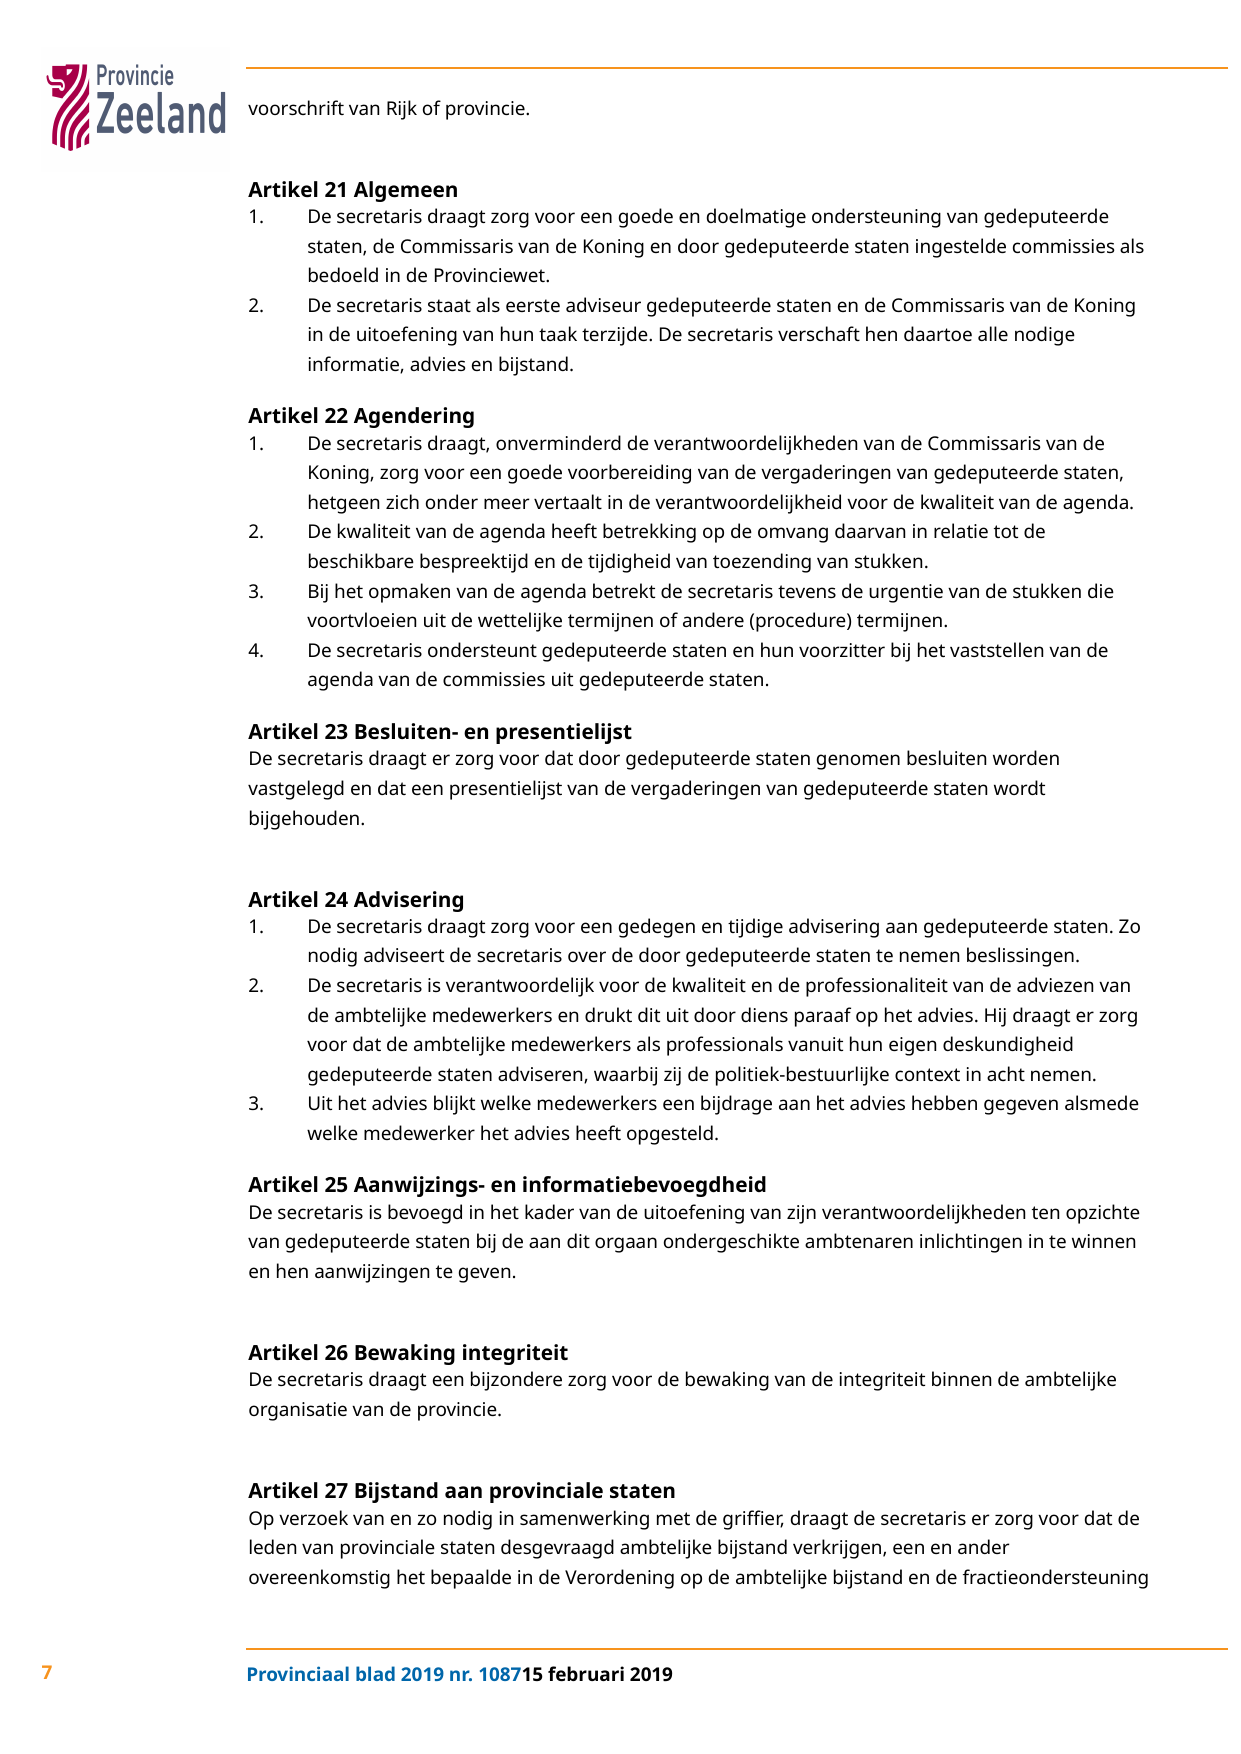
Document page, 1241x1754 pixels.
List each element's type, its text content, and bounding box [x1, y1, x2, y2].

list De kwaliteit van de agenda heeft betrekking op de omvang daarvan in relatie tot de beschikbare bespreektijd en de tijdigheid van toezending van stukken. [248, 519, 1152, 574]
picture [41, 47, 231, 172]
text Artikel 22 Agendering [248, 402, 1152, 430]
text Artikel 21 Algemeen [248, 175, 1152, 203]
text voorschrift van Rijk of provincie. [248, 95, 1152, 121]
text Artikel 25 Aanwijzings- en informatiebevoegdheid [248, 1171, 1152, 1199]
list De secretaris draagt, onverminderd de verantwoordelijkheden van de Commissaris van de Koning, zorg voor een goede voorbereiding van de vergaderingen van gedeputeerde staten, hetgeen zich onder meer vertaalt in de verantwoordelijkheid voor de kwaliteit van de agenda. [248, 430, 1152, 515]
text De secretaris is bevoegd in het kader van de uitoefening van zijn verantwoordelijkheden ten opzichte van gedeputeerde staten bij de aan dit orgaan ondergeschikte ambtenaren inlichtingen in te winnen en hen aanwijzingen te geven. [248, 1199, 1152, 1284]
text Artikel 23 Besluiten- en presentielijst [248, 717, 1152, 746]
list De secretaris draagt zorg voor een goede en doelmatige ondersteuning van gedeputeerde staten, de Commissaris van de Koning en door gedeputeerde staten ingestelde commissies als bedoeld in de Provinciewet. [248, 203, 1152, 288]
list De secretaris draagt zorg voor een gedegen en tijdige advisering aan gedeputeerde staten. Zo nodig adviseert de secretaris over de door gedeputeerde staten te nemen beslissingen. [248, 913, 1152, 968]
text Artikel 26 Bewaking integriteit [248, 1338, 1152, 1367]
text Artikel 24 Advisering [248, 885, 1152, 913]
list De secretaris is verantwoordelijk voor de kwaliteit en de professionaliteit van de adviezen van de ambtelijke medewerkers en drukt dit uit door diens paraaf op het advies. Hij draagt er zorg voor dat de ambtelijke medewerkers als professionals vanuit hun eigen deskundigheid gedeputeerde staten adviseren, waarbij zij de politiek-bestuurlijke context in acht nemen. [248, 972, 1152, 1087]
text Op verzoek van en zo nodig in samenwerking met de griffier, draagt de secretaris er zorg voor dat de leden van provinciale staten desgevraagd ambtelijke bijstand verkrijgen, een en ander overeenkomstig het bepaalde in de Verordening op de ambtelijke bijstand en de fractieondersteuning [248, 1505, 1152, 1589]
list De secretaris ondersteunt gedeputeerde staten en hun voorzitter bij het vaststellen van de agenda van de commissies uit gedeputeerde staten. [248, 637, 1152, 692]
text De secretaris draagt een bijzondere zorg voor de bewaking van de integriteit binnen de ambtelijke organisatie van de provincie. [248, 1367, 1152, 1422]
list De secretaris staat als eerste adviseur gedeputeerde staten en de Commissaris van de Koning in de uitoefening van hun taak terzijde. De secretaris verschaft hen daartoe alle nodige informatie, advies en bijstand. [248, 292, 1152, 377]
text Artikel 27 Bijstand aan provinciale staten [248, 1476, 1152, 1505]
text De secretaris draagt er zorg voor dat door gedeputeerde staten genomen besluiten worden vastgelegd en dat een presentielijst van de vergaderingen van gedeputeerde staten wordt bijgehouden. [248, 746, 1152, 830]
list Uit het advies blijkt welke medewerkers een bijdrage aan het advies hebben gegeven alsmede welke medewerker het advies heeft opgesteld. [248, 1091, 1152, 1146]
list Bij het opmaken van de agenda betrekt de secretaris tevens de urgentie van de stukken die voortvloeien uit de wettelijke termijnen of andere (procedure) termijnen. [248, 578, 1152, 633]
